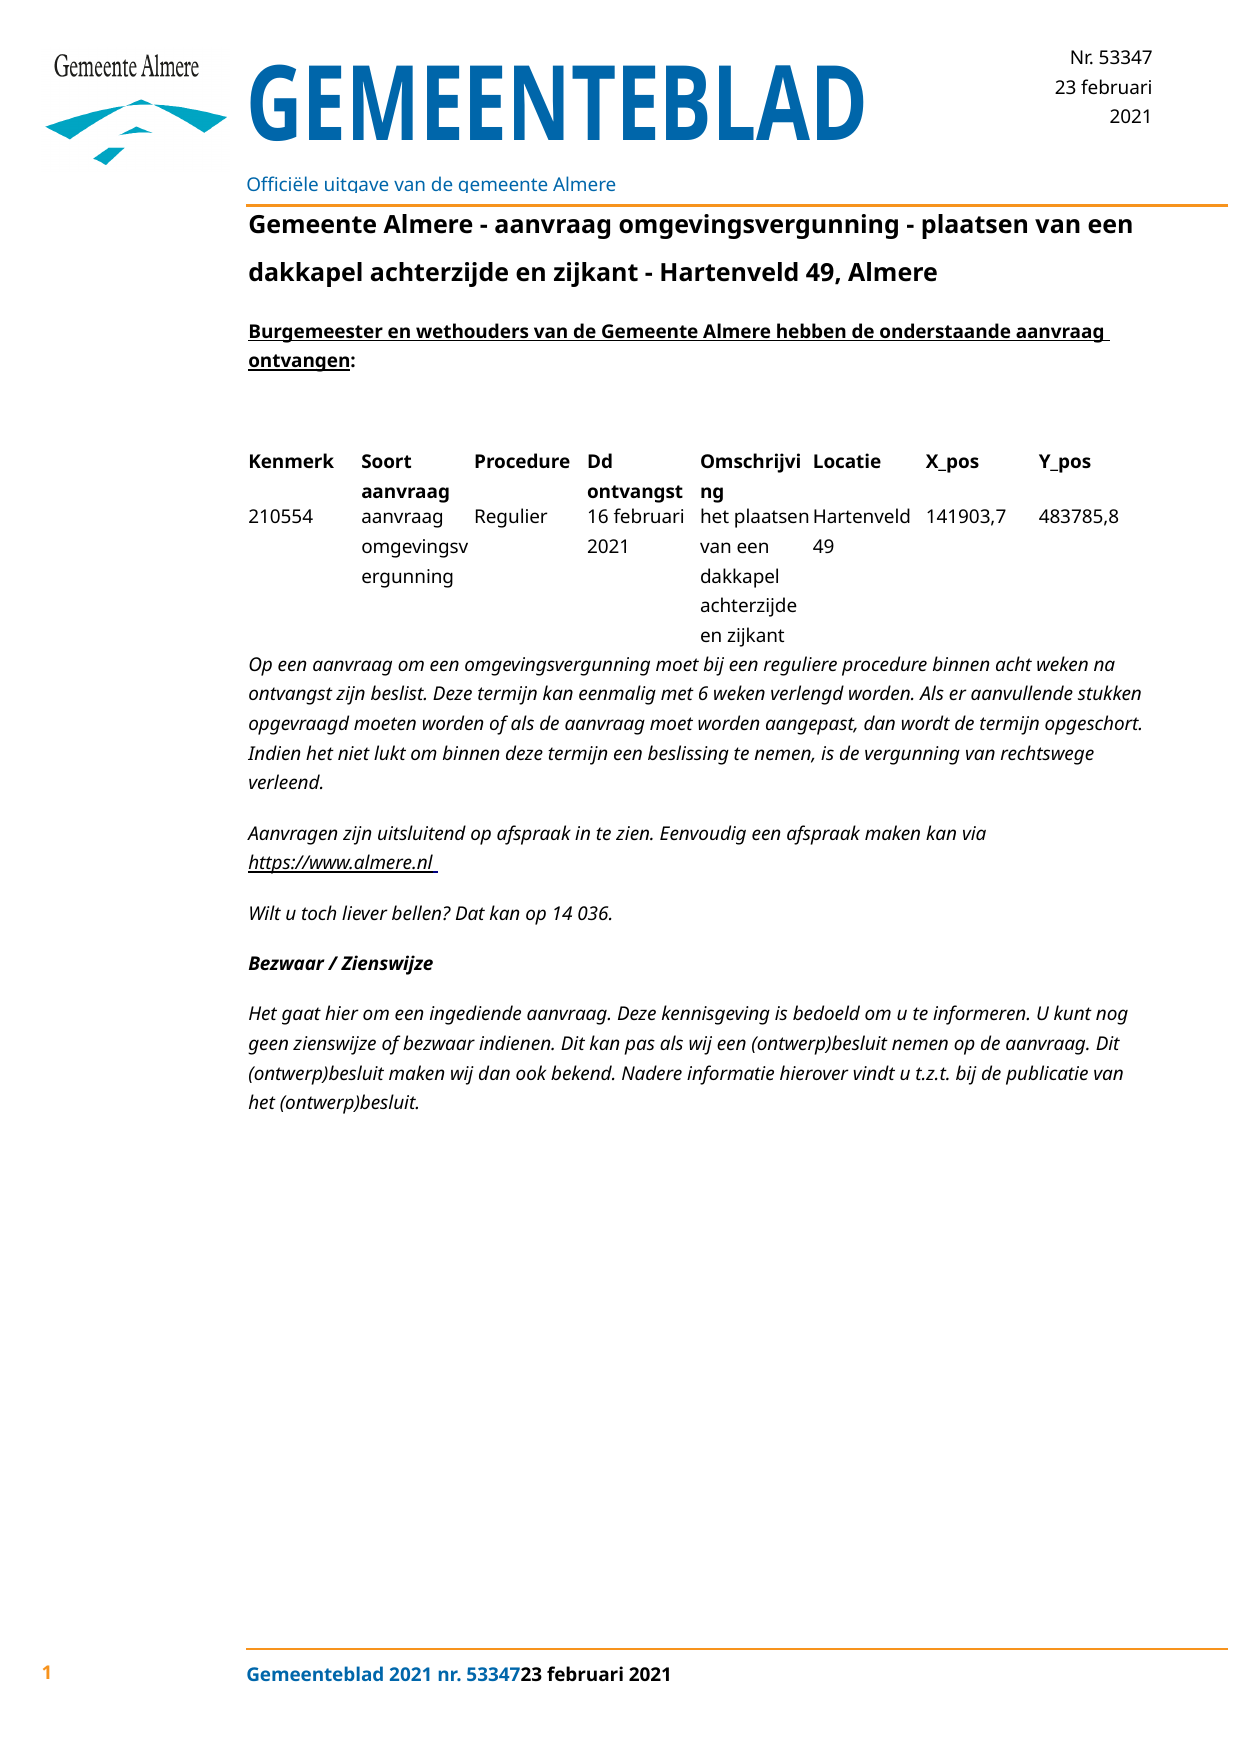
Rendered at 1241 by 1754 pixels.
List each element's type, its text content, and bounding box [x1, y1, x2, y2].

table_header Y_pos [1039, 449, 1152, 504]
text Burgemeester en wethouders van de Gemeente Almere hebben de onderstaande aanvraag ontvangen: [248, 318, 1152, 373]
table_header Kenmerk [248, 449, 361, 504]
table_header X_pos [926, 449, 1038, 504]
table_cell 141903,7 [926, 504, 1038, 648]
table_cell Hartenveld 49 [813, 504, 926, 648]
text Op een aanvraag om een omgevingsvergunning moet bij een reguliere procedure binnen acht weken na ontvangst zijn beslist. Deze termijn kan eenmalig met 6 weken verlengd worden. Als er aanvullende stukken opgevraagd moeten worden of als de aanvraag moet worden aangepast, dan wordt de termijn opgeschort. Indien het niet lukt om binnen deze termijn een beslissing te nemen, is de vergunning van rechtswege verleend. [248, 651, 1152, 795]
table_header Omschrijving [700, 449, 813, 504]
table_header Dd ontvangst [587, 449, 700, 504]
text Wilt u toch liever bellen? Dat kan op 14 036. [248, 900, 1152, 926]
table_cell 210554 [248, 504, 361, 648]
table_cell 483785,8 [1039, 504, 1152, 648]
table_header Procedure [474, 449, 587, 504]
table_cell aanvraag omgevingsvergunning [361, 504, 474, 648]
table_header Soort aanvraag [361, 449, 474, 504]
table_cell 16 februari 2021 [587, 504, 700, 648]
table_header Locatie [813, 449, 926, 504]
table_cell het plaatsen van een dakkapel achterzijde en zijkant [700, 504, 813, 648]
text Het gaat hier om een ingediende aanvraag. Deze kennisgeving is bedoeld om u te informeren. U kunt nog geen zienswijze of bezwaar indienen. Dit kan pas als wij een (ontwerp)besluit nemen op de aanvraag. Dit (ontwerp)besluit maken wij dan ook bekend. Nadere informatie hierover vindt u t.z.t. bij de publicatie van het (ontwerp)besluit. [248, 1001, 1152, 1115]
text Bezwaar / Zienswijze [248, 950, 1152, 976]
picture [41, 47, 231, 172]
text Aanvragen zijn uitsluitend op afspraak in te zien. Eenvoudig een afspraak maken kan via https://www.almere.nl [248, 820, 1152, 875]
table_cell Regulier [474, 504, 587, 648]
text Gemeente Almere - aanvraag omgevingsvergunning - plaatsen van een dakkapel achterzijde en zijkant - Hartenveld 49, Almere [248, 207, 1152, 288]
